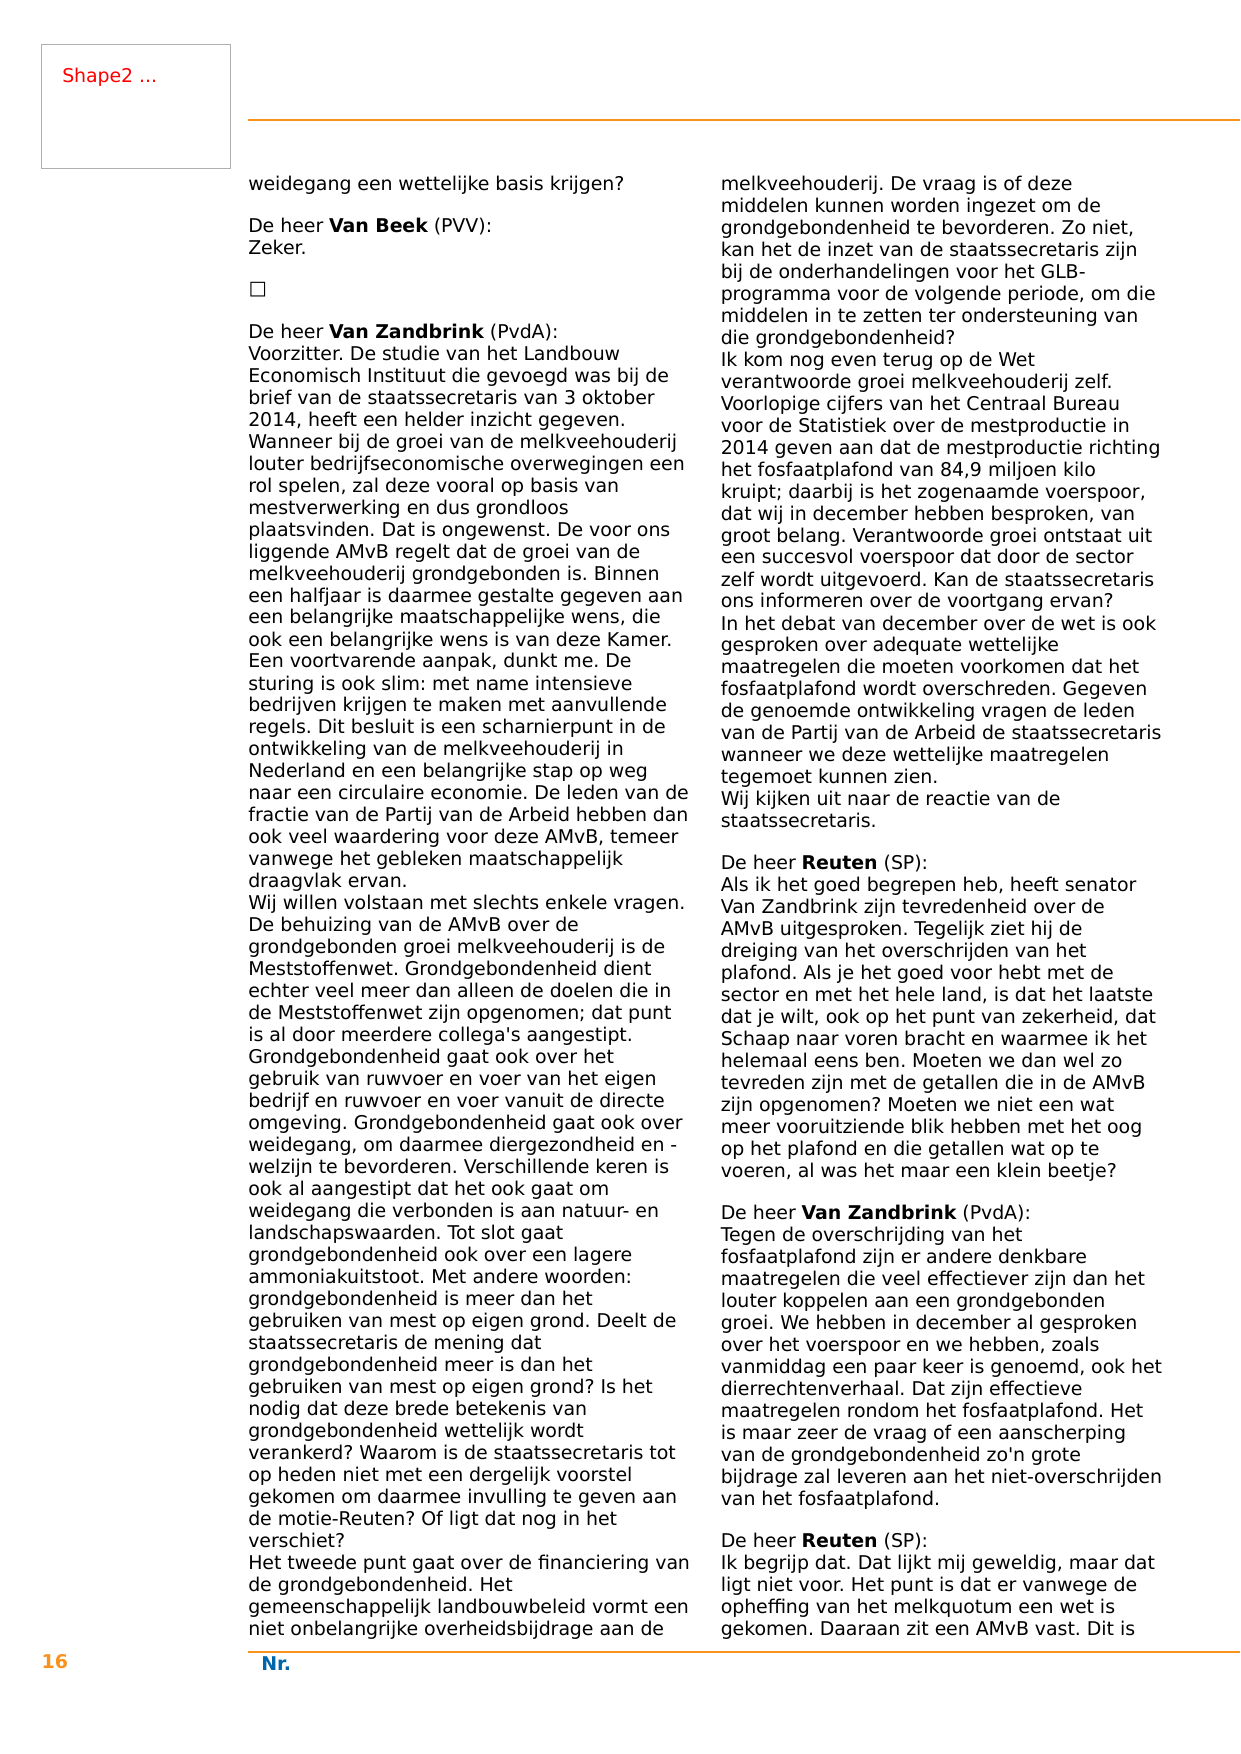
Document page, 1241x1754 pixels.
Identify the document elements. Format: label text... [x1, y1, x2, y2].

text melkveehouderij. De vraag is of deze middelen kunnen worden ingezet om de grondgebondenheid te bevorderen. Zo niet, kan het de inzet van de staatssecretaris zijn bij de onderhandelingen voor het GLB-programma voor de volgende periode, om die middelen in te zetten ter ondersteuning van die grondgebondenheid? [721, 173, 1163, 349]
text Zeker. [248, 237, 691, 259]
text De heer Van Zandbrink (PvdA): [248, 321, 691, 343]
text Het tweede punt gaat over de financiering van de grondgebondenheid. Het gemeenschappelijk landbouwbeleid vormt een niet onbelangrijke overheidsbijdrage aan de [248, 1552, 691, 1639]
text Wij willen volstaan met slechts enkele vragen. De behuizing van de AMvB over de grondgebonden groei melkveehouderij is de Meststoffenwet. Grondgebondenheid dient echter veel meer dan alleen de doelen die in de Meststoffenwet zijn opgenomen; dat punt is al door meerdere collega's aangestipt. Grondgebondenheid gaat ook over het gebruik van ruwvoer en voer van het eigen bedrijf en ruwvoer en voer vanuit de directe omgeving. Grondgebondenheid gaat ook over weidegang, om daarmee diergezondheid en -welzijn te bevorderen. Verschillende keren is ook al aangestipt dat het ook gaat om weidegang die verbonden is aan natuur- en landschapswaarden. Tot slot gaat grondgebondenheid ook over een lagere ammoniakuitstoot. Met andere woorden: grondgebondenheid is meer dan het gebruiken van mest op eigen grond. Deelt de staatssecretaris de mening dat grondgebondenheid meer is dan het gebruiken van mest op eigen grond? Is het nodig dat deze brede betekenis van grondgebondenheid wettelijk wordt verankerd? Waarom is de staatssecretaris tot op heden niet met een dergelijk voorstel gekomen om daarmee invulling te geven aan de motie-Reuten? Of ligt dat nog in het verschiet? [248, 892, 691, 1552]
text In het debat van december over de wet is ook gesproken over adequate wettelijke maatregelen die moeten voorkomen dat het fosfaatplafond wordt overschreden. Gegeven de genoemde ontwikkeling vragen de leden van de Partij van de Arbeid de staatssecretaris wanneer we deze wettelijke maatregelen tegemoet kunnen zien. [721, 612, 1163, 788]
text Voorzitter. De studie van het Landbouw Economisch Instituut die gevoegd was bij de brief van de staatssecretaris van 3 oktober 2014, heeft een helder inzicht gegeven. Wanneer bij de groei van de melkveehouderij louter bedrijfseconomische overwegingen een rol spelen, zal deze vooral op basis van mestverwerking en dus grondloos plaatsvinden. Dat is ongewenst. De voor ons liggende AMvB regelt dat de groei van de melkveehouderij grondgebonden is. Binnen een halfjaar is daarmee gestalte gegeven aan een belangrijke maatschappelijke wens, die ook een belangrijke wens is van deze Kamer. Een voortvarende aanpak, dunkt me. De sturing is ook slim: met name intensieve bedrijven krijgen te maken met aanvullende regels. Dit besluit is een scharnierpunt in de ontwikkeling van de melkveehouderij in Nederland en een belangrijke stap op weg naar een circulaire economie. De leden van de fractie van de Partij van de Arbeid hebben dan ook veel waardering voor deze AMvB, temeer vanwege het gebleken maatschappelijk draagvlak ervan. [248, 343, 691, 892]
text De heer Van Zandbrink (PvdA): [721, 1202, 1163, 1224]
text De heer Reuten (SP): [721, 1529, 1163, 1552]
text Tegen de overschrijding van het fosfaatplafond zijn er andere denkbare maatregelen die veel effectiever zijn dan het louter koppelen aan een grondgebonden groei. We hebben in december al gesproken over het voerspoor en we hebben, zoals vanmiddag een paar keer is genoemd, ook het dierrechtenverhaal. Dat zijn effectieve maatregelen rondom het fosfaatplafond. Het is maar zeer de vraag of een aanscherping van de grondgebondenheid zo'n grote bijdrage zal leveren aan het niet-overschrijden van het fosfaatplafond. [721, 1224, 1163, 1509]
text Wij kijken uit naar de reactie van de staatssecretaris. [721, 788, 1163, 832]
text Ik begrijp dat. Dat lijkt mij geweldig, maar dat ligt niet voor. Het punt is dat er vanwege de opheffing van het melkquotum een wet is gekomen. Daaraan zit een AMvB vast. Dit is [721, 1552, 1163, 1639]
text Als ik het goed begrepen heb, heeft senator Van Zandbrink zijn tevredenheid over de AMvB uitgesproken. Tegelijk ziet hij de dreiging van het overschrijden van het plafond. Als je het goed voor hebt met de sector en met het hele land, is dat het laatste dat je wilt, ook op het punt van zekerheid, dat Schaap naar voren bracht en waarmee ik het helemaal eens ben. Moeten we dan wel zo tevreden zijn met de getallen die in de AMvB zijn opgenomen? Moeten we niet een wat meer vooruitziende blik hebben met het oog op het plafond en die getallen wat op te voeren, al was het maar een klein beetje? [721, 874, 1163, 1182]
text De heer Reuten (SP): [721, 852, 1163, 874]
text De heer Van Beek (PVV): [248, 215, 691, 237]
text ⬜ [248, 279, 691, 301]
text Ik kom nog even terug op de Wet verantwoorde groei melkveehouderij zelf. Voorlopige cijfers van het Centraal Bureau voor de Statistiek over de mestproductie in 2014 geven aan dat de mestproductie richting het fosfaatplafond van 84,9 miljoen kilo kruipt; daarbij is het zogenaamde voerspoor, dat wij in december hebben besproken, van groot belang. Verantwoorde groei ontstaat uit een succesvol voerspoor dat door de sector zelf wordt uitgevoerd. Kan de staatssecretaris ons informeren over de voortgang ervan? [721, 349, 1163, 612]
text weidegang een wettelijke basis krijgen? [248, 173, 691, 195]
